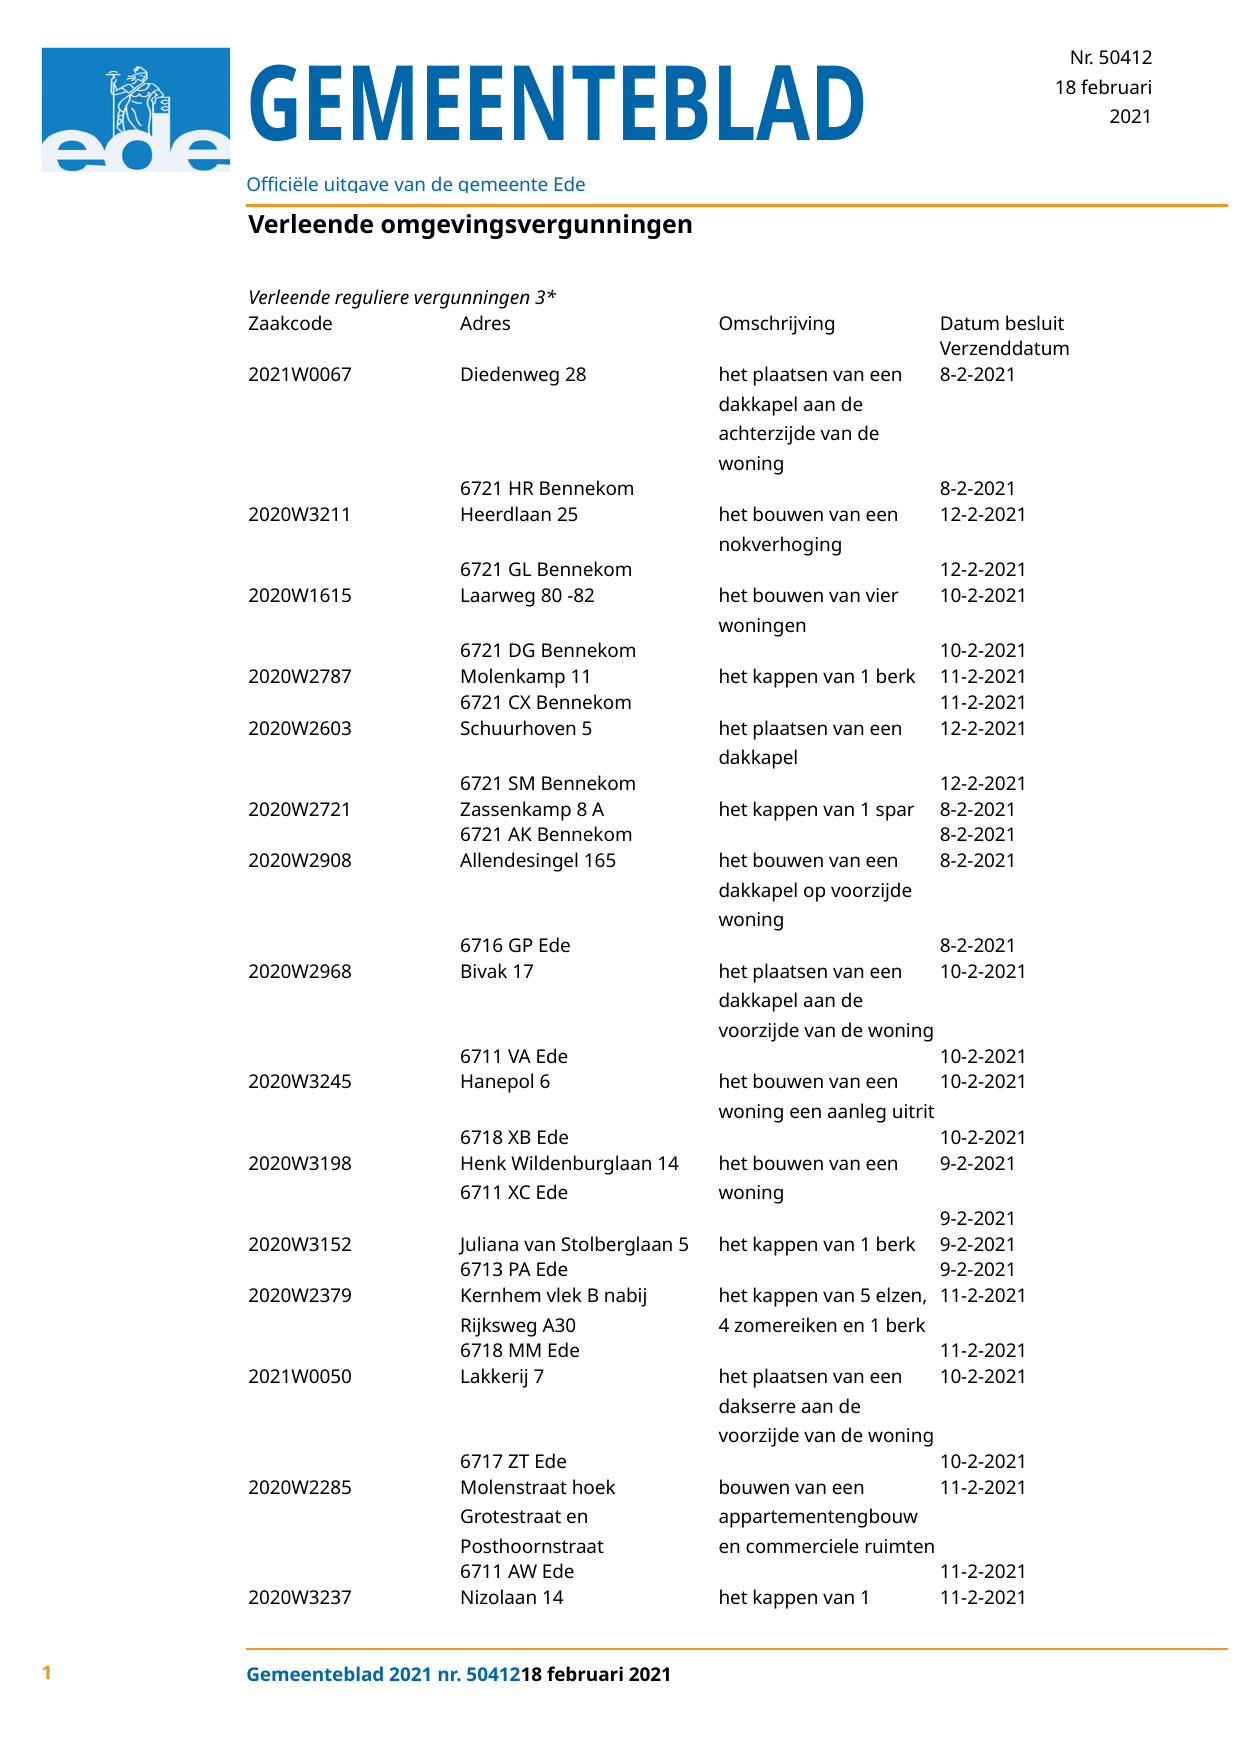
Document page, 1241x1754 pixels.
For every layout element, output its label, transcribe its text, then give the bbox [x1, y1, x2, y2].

table_cell 2020W2968 [248, 958, 460, 1043]
table_cell [248, 822, 460, 847]
table_cell 11-2-2021 [940, 1474, 1152, 1559]
table_cell [718, 476, 939, 501]
table_cell 10-2-2021 [940, 958, 1152, 1043]
table_cell 10-2-2021 [940, 583, 1152, 638]
table_cell Kernhem vlek B nabij Rijksweg A30 [460, 1282, 718, 1337]
table_cell [248, 335, 460, 361]
table_cell 12-2-2021 [940, 557, 1152, 582]
table_cell 6717 ZT Ede [460, 1448, 718, 1474]
table_cell 9-2-2021 [940, 1150, 1152, 1205]
table_cell het kappen van 5 elzen, 4 zomereiken en 1 berk [718, 1282, 939, 1337]
table_cell 8-2-2021 [940, 822, 1152, 847]
table_cell 10-2-2021 [940, 1363, 1152, 1448]
text Verleende reguliere vergunningen 3* [248, 284, 1152, 309]
table_cell [718, 557, 939, 582]
table_cell [248, 1043, 460, 1069]
table_cell 9-2-2021 [940, 1205, 1152, 1231]
table_cell 8-2-2021 [940, 848, 1152, 932]
table_header Datum besluit [940, 310, 1152, 335]
table_cell [248, 1338, 460, 1363]
table_cell 6711 AW Ede [460, 1559, 718, 1584]
table_cell 11-2-2021 [940, 1282, 1152, 1337]
table_cell 2020W2603 [248, 715, 460, 770]
table_cell bouwen van een appartementengbouw en commerciele ruimten [718, 1474, 939, 1559]
table_cell 8-2-2021 [940, 796, 1152, 822]
table_cell 2020W3237 [248, 1585, 460, 1610]
table_header Adres [460, 310, 718, 335]
table_cell [718, 1205, 939, 1231]
table_cell het plaatsen van een dakkapel aan de voorzijde van de woning [718, 958, 939, 1043]
table_cell 6718 XB Ede [460, 1124, 718, 1150]
table_cell [248, 932, 460, 958]
table_cell 11-2-2021 [940, 1585, 1152, 1610]
table_header Zaakcode [248, 310, 460, 335]
table_cell Zassenkamp 8 A [460, 796, 718, 822]
table_cell [718, 335, 939, 361]
table_cell [460, 335, 718, 361]
table_cell [248, 1205, 460, 1231]
table_cell [718, 689, 939, 715]
table_cell 10-2-2021 [940, 638, 1152, 663]
table_cell 11-2-2021 [940, 689, 1152, 715]
table_cell Verzenddatum [940, 335, 1152, 361]
table_cell Juliana van Stolberglaan 5 [460, 1231, 718, 1256]
table_cell Allendesingel 165 [460, 848, 718, 932]
table_cell het kappen van 1 spar [718, 796, 939, 822]
table_cell 2020W2787 [248, 664, 460, 689]
table_cell 6718 MM Ede [460, 1338, 718, 1363]
table_cell 2021W0050 [248, 1363, 460, 1448]
table_cell 8-2-2021 [940, 476, 1152, 501]
table_cell 8-2-2021 [940, 932, 1152, 958]
table_cell [718, 1338, 939, 1363]
picture [41, 47, 231, 172]
table_cell [248, 1448, 460, 1474]
table_cell 6721 DG Bennekom [460, 638, 718, 663]
table_cell het bouwen van een nokverhoging [718, 501, 939, 557]
table_cell Molenstraat hoek Grotestraat en Posthoornstraat [460, 1474, 718, 1559]
table_cell 2020W3211 [248, 501, 460, 557]
table_cell [718, 1043, 939, 1069]
table_cell het kappen van 1 berk [718, 1231, 939, 1256]
table_cell 10-2-2021 [940, 1043, 1152, 1069]
table_cell het bouwen van een dakkapel op voorzijde woning [718, 848, 939, 932]
table_cell 6721 GL Bennekom [460, 557, 718, 582]
table_cell 2021W0067 [248, 361, 460, 476]
table_cell 10-2-2021 [940, 1124, 1152, 1150]
table_cell [248, 557, 460, 582]
table_cell Schuurhoven 5 [460, 715, 718, 770]
table_cell het plaatsen van een dakkapel aan de achterzijde van de woning [718, 361, 939, 476]
table_cell [248, 770, 460, 796]
table_cell 12-2-2021 [940, 501, 1152, 557]
table_cell 12-2-2021 [940, 715, 1152, 770]
table_cell 11-2-2021 [940, 1338, 1152, 1363]
table_cell [248, 1124, 460, 1150]
table_cell 2020W2721 [248, 796, 460, 822]
table_cell Henk Wildenburglaan 14 6711 XC Ede [460, 1150, 718, 1205]
table_cell 6716 GP Ede [460, 932, 718, 958]
table_cell 2020W2908 [248, 848, 460, 932]
text Verleende omgevingsvergunningen [248, 207, 1152, 241]
table_cell het bouwen van een woning een aanleg uitrit [718, 1069, 939, 1124]
table_cell 9-2-2021 [940, 1256, 1152, 1282]
table_cell [248, 638, 460, 663]
table_cell [718, 822, 939, 847]
table_cell 2020W3152 [248, 1231, 460, 1256]
table_cell [718, 1124, 939, 1150]
table_cell het plaatsen van een dakkapel [718, 715, 939, 770]
table_cell [718, 638, 939, 663]
table_cell 10-2-2021 [940, 1069, 1152, 1124]
table_cell het bouwen van vier woningen [718, 583, 939, 638]
table_cell 2020W1615 [248, 583, 460, 638]
table_cell 6711 VA Ede [460, 1043, 718, 1069]
table_cell 2020W2285 [248, 1474, 460, 1559]
table_cell [248, 1256, 460, 1282]
table_cell 6721 CX Bennekom [460, 689, 718, 715]
table_cell 10-2-2021 [940, 1448, 1152, 1474]
table_cell het kappen van 1 berk [718, 664, 939, 689]
table_cell 2020W2379 [248, 1282, 460, 1337]
table_cell [248, 689, 460, 715]
table_cell 6721 SM Bennekom [460, 770, 718, 796]
table_cell [718, 1559, 939, 1584]
table_cell 12-2-2021 [940, 770, 1152, 796]
table_cell [718, 932, 939, 958]
table_cell 9-2-2021 [940, 1231, 1152, 1256]
table_cell Nizolaan 14 [460, 1585, 718, 1610]
table_cell Bivak 17 [460, 958, 718, 1043]
table_cell [248, 476, 460, 501]
table_cell 8-2-2021 [940, 361, 1152, 476]
table_header Omschrijving [718, 310, 939, 335]
table_cell [718, 770, 939, 796]
table_cell 6721 AK Bennekom [460, 822, 718, 847]
table_cell Lakkerij 7 [460, 1363, 718, 1448]
table_cell [248, 1559, 460, 1584]
table_cell Heerdlaan 25 [460, 501, 718, 557]
table_cell [718, 1448, 939, 1474]
table_cell Molenkamp 11 [460, 664, 718, 689]
table_cell 6713 PA Ede [460, 1256, 718, 1282]
table_cell Hanepol 6 [460, 1069, 718, 1124]
table_cell het plaatsen van een dakserre aan de voorzijde van de woning [718, 1363, 939, 1448]
table_cell Laarweg 80 -82 [460, 583, 718, 638]
table_cell 11-2-2021 [940, 1559, 1152, 1584]
table_cell 6721 HR Bennekom [460, 476, 718, 501]
table_cell 2020W3245 [248, 1069, 460, 1124]
table_cell 11-2-2021 [940, 664, 1152, 689]
table_cell Diedenweg 28 [460, 361, 718, 476]
table_cell 2020W3198 [248, 1150, 460, 1205]
table_cell [460, 1205, 718, 1231]
table_cell [718, 1256, 939, 1282]
table_cell het bouwen van een woning [718, 1150, 939, 1205]
table_cell het kappen van 1 [718, 1585, 939, 1610]
